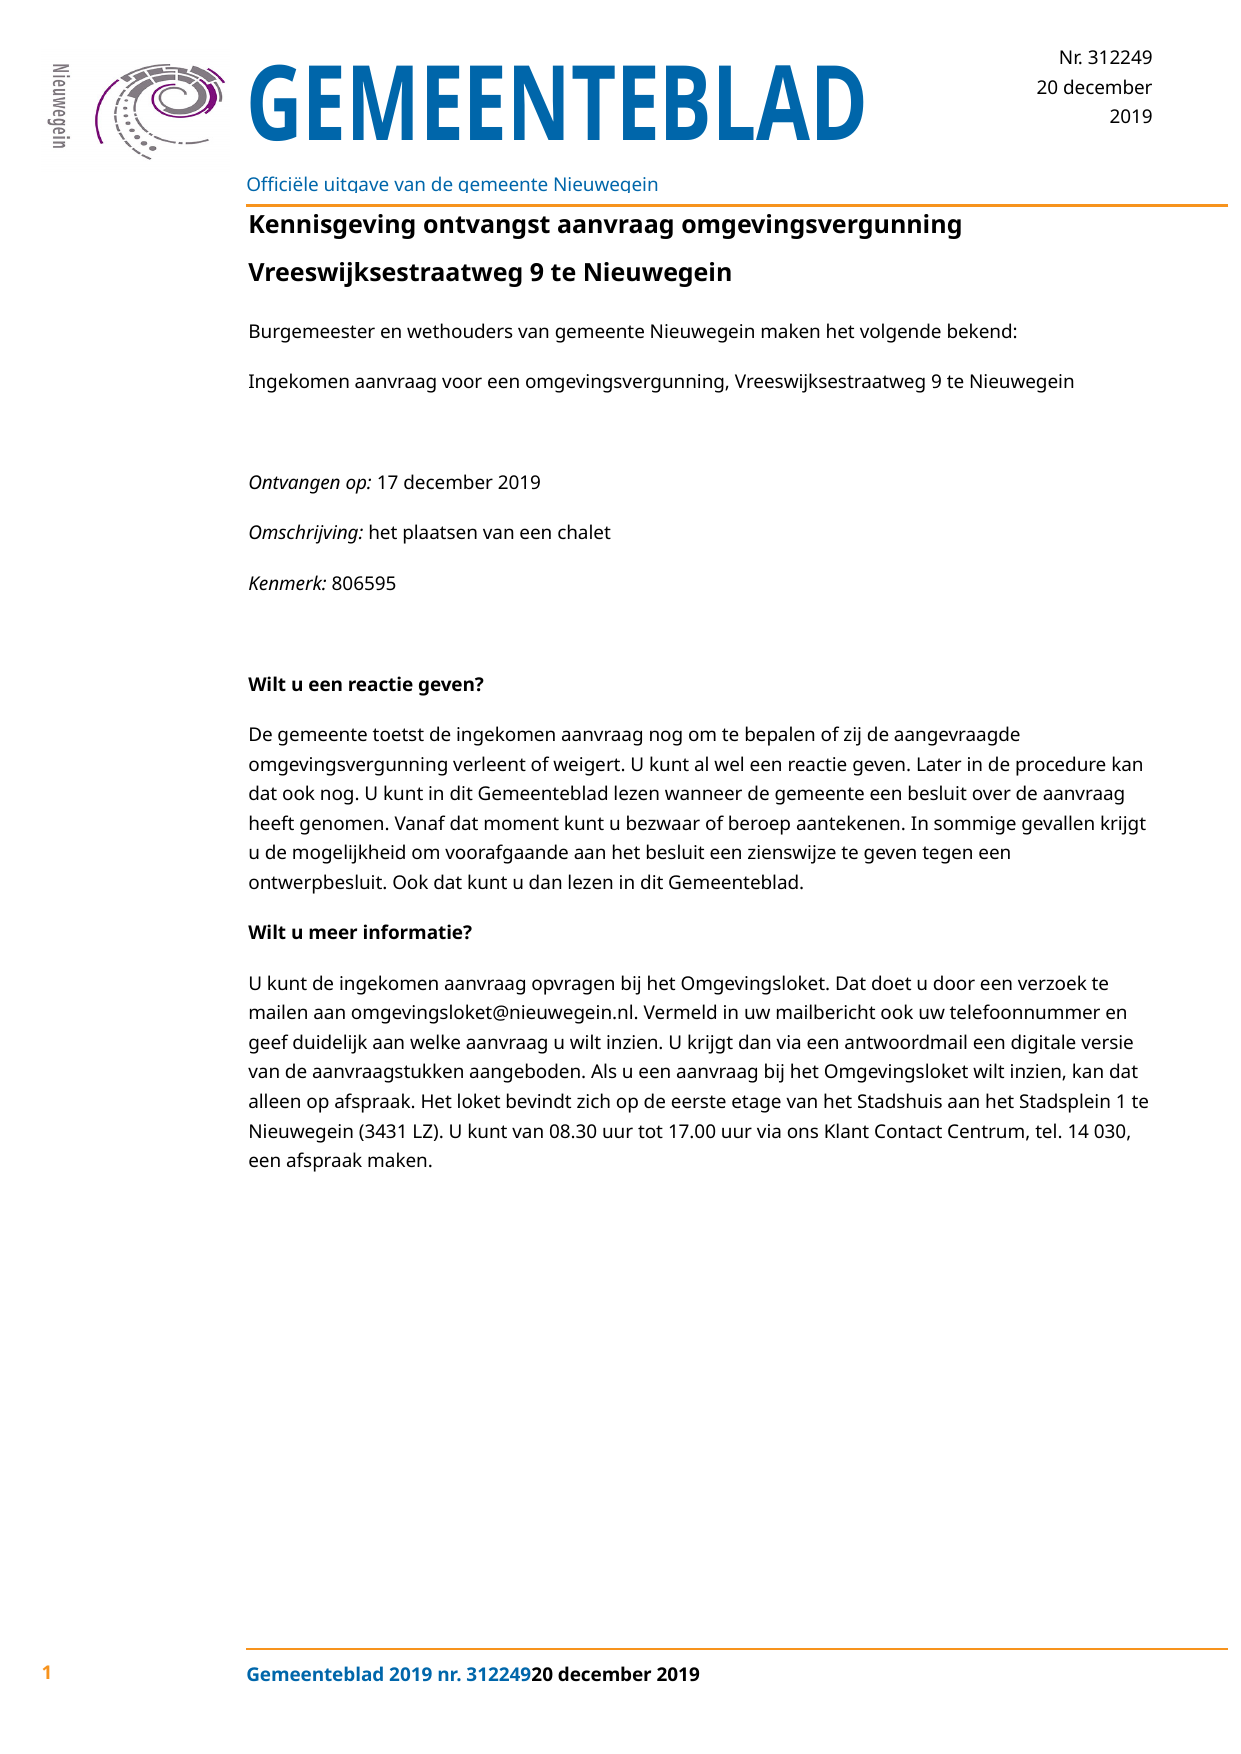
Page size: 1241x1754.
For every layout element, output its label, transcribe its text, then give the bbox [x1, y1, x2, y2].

text Kenmerk: 806595 [248, 570, 1152, 596]
text U kunt de ingekomen aanvraag opvragen bij het Omgevingsloket. Dat doet u door een verzoek te mailen aan omgevingsloket@nieuwegein.nl. Vermeld in uw mailbericht ook uw telefoonnummer en geef duidelijk aan welke aanvraag u wilt inzien. U krijgt dan via een antwoordmail een digitale versie van de aanvraagstukken aangeboden. Als u een aanvraag bij het Omgevingsloket wilt inzien, kan dat alleen op afspraak. Het loket bevindt zich op de eerste etage van het Stadshuis aan het Stadsplein 1 te Nieuwegein (3431 LZ). U kunt van 08.30 uur tot 17.00 uur via ons Klant Contact Centrum, tel. 14 030, een afspraak maken. [248, 970, 1152, 1173]
text Burgemeester en wethouders van gemeente Nieuwegein maken het volgende bekend: [248, 318, 1152, 344]
text Wilt u een reactie geven? [248, 671, 1152, 697]
text Kennisgeving ontvangst aanvraag omgevingsvergunning Vreeswijksestraatweg 9 te Nieuwegein [248, 207, 1152, 288]
text Ontvangen op: 17 december 2019 [248, 469, 1152, 495]
text De gemeente toetst de ingekomen aanvraag nog om te bepalen of zij de aangevraagde omgevingsvergunning verleent of weigert. U kunt al wel een reactie geven. Later in de procedure kan dat ook nog. U kunt in dit Gemeenteblad lezen wanneer de gemeente een besluit over de aanvraag heeft genomen. Vanaf dat moment kunt u bezwaar of beroep aantekenen. In sommige gevallen krijgt u de mogelijkheid om voorafgaande aan het besluit een zienswijze te geven tegen een ontwerpbesluit. Ook dat kunt u dan lezen in dit Gemeenteblad. [248, 721, 1152, 895]
text Omschrijving: het plaatsen van een chalet [248, 519, 1152, 545]
text Ingekomen aanvraag voor een omgevingsvergunning, Vreeswijksestraatweg 9 te Nieuwegein [248, 368, 1152, 394]
text Wilt u meer informatie? [248, 919, 1152, 945]
picture [41, 47, 231, 172]
